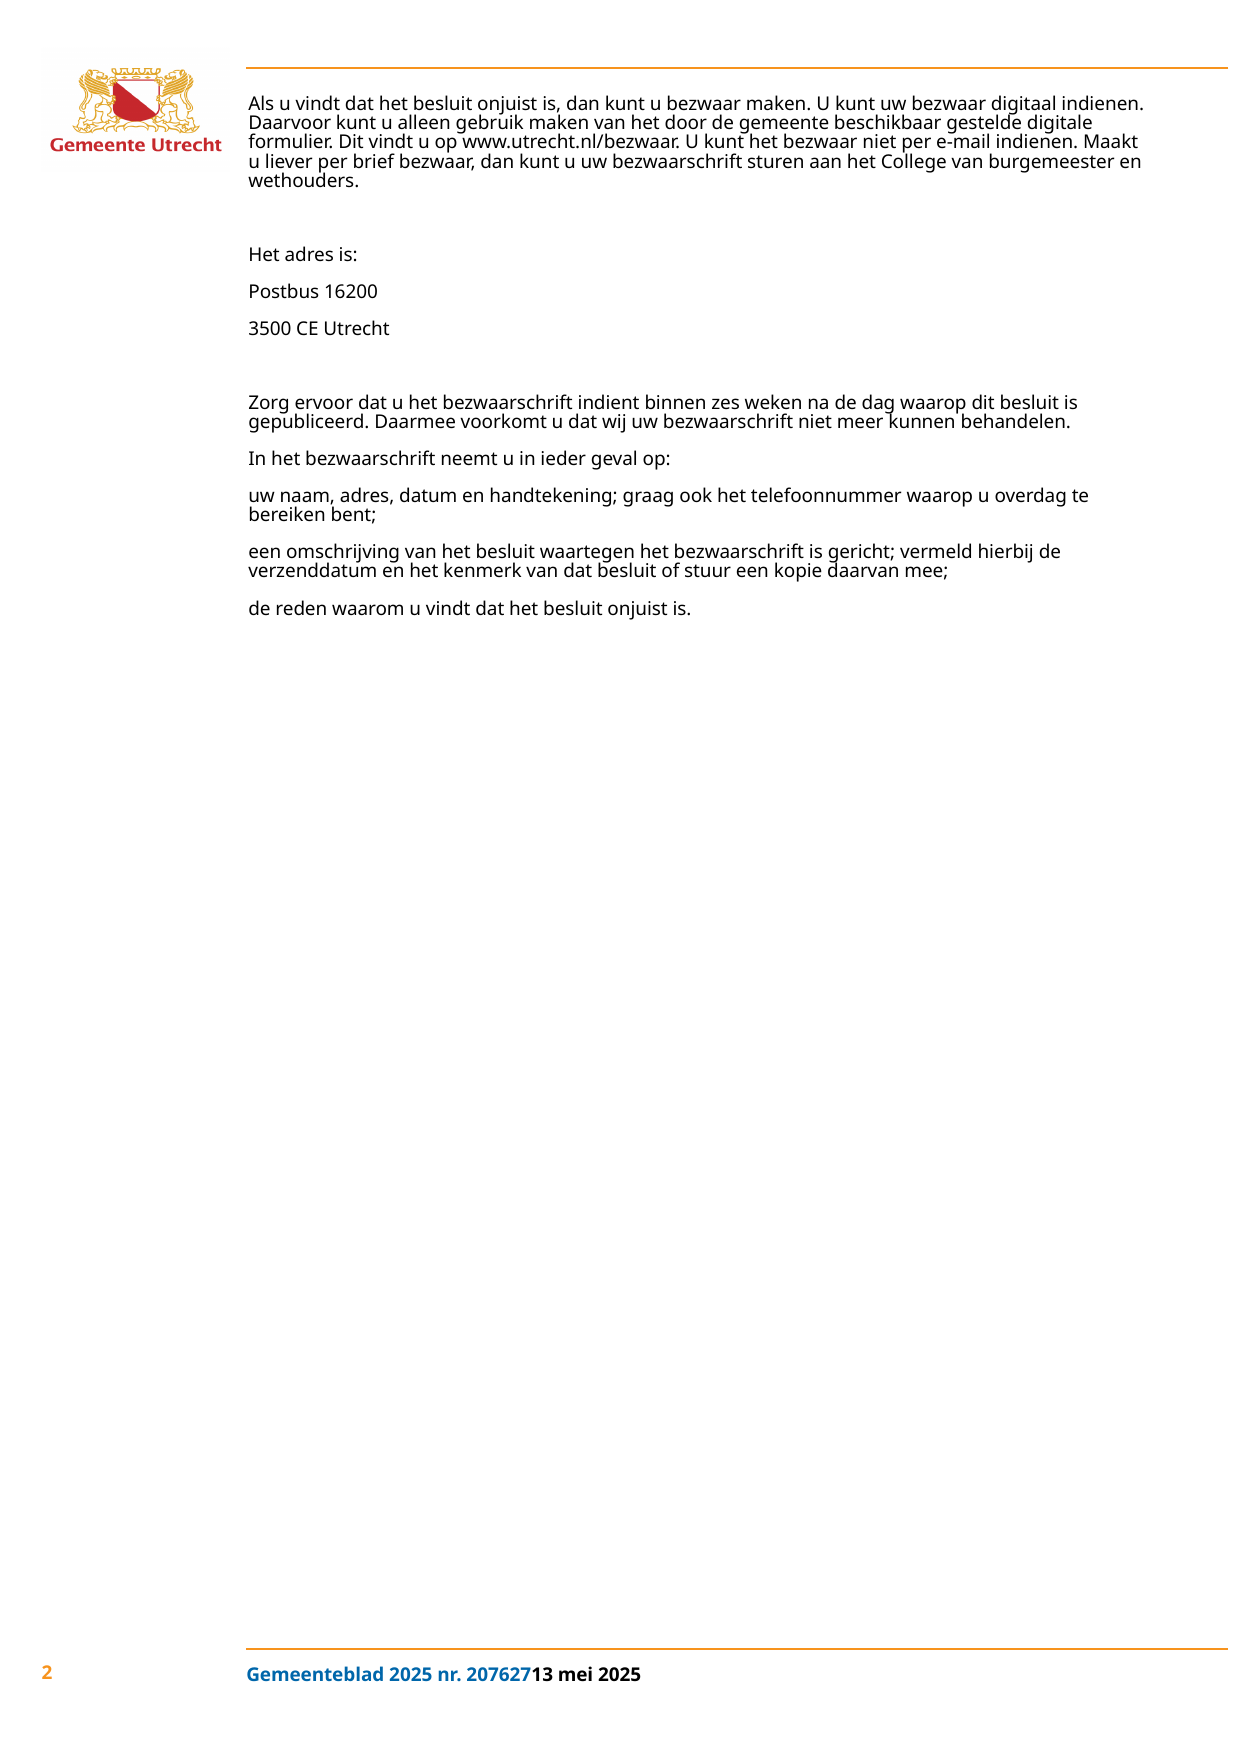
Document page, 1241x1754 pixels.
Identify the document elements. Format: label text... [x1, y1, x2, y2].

text Postbus 16200 [248, 283, 1152, 302]
text een omschrijving van het besluit waartegen het bezwaarschrift is gericht; vermeld hierbij de verzenddatum en het kenmerk van dat besluit of stuur een kopie daarvan mee; [248, 543, 1152, 582]
text Als u vindt dat het besluit onjuist is, dan kunt u bezwaar maken. U kunt uw bezwaar digitaal indienen. Daarvoor kunt u alleen gebruik maken van het door de gemeente beschikbaar gestelde digitale formulier. Dit vindt u op www.utrecht.nl/bezwaar. U kunt het bezwaar niet per e-mail indienen. Maakt u liever per brief bezwaar, dan kunt u uw bezwaarschrift sturen aan het College van burgemeester en wethouders. [248, 95, 1152, 191]
text de reden waarom u vindt dat het besluit onjuist is. [248, 599, 1152, 619]
text uw naam, adres, datum en handtekening; graag ook het telefoonnummer waarop u overdag te bereiken bent; [248, 487, 1152, 526]
text Zorg ervoor dat u het bezwaarschrift indient binnen zes weken na de dag waarop dit besluit is gepubliceerd. Daarmee voorkomt u dat wij uw bezwaarschrift niet meer kunnen behandelen. [248, 394, 1152, 432]
text In het bezwaarschrift neemt u in ieder geval op: [248, 450, 1152, 469]
text 3500 CE Utrecht [248, 320, 1152, 339]
picture [41, 47, 231, 172]
text Het adres is: [248, 246, 1152, 265]
